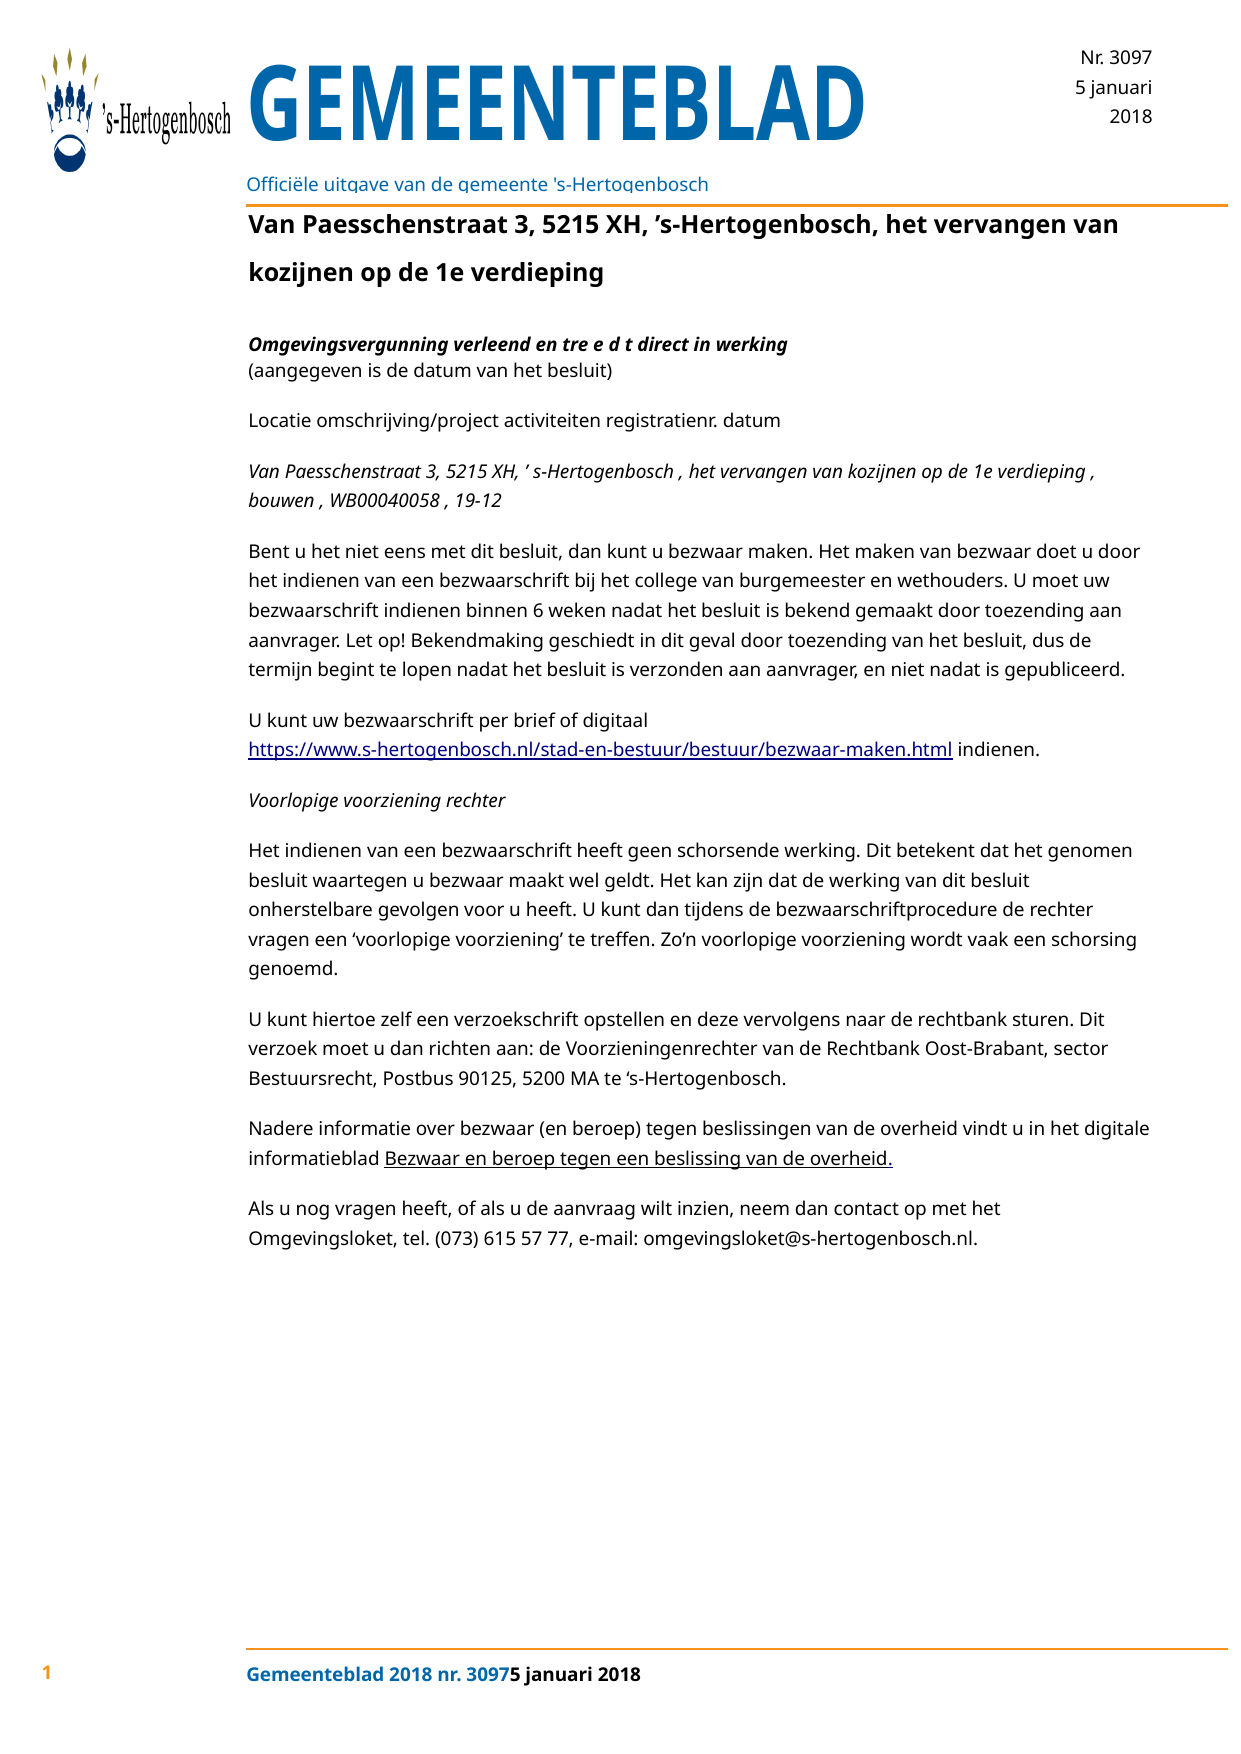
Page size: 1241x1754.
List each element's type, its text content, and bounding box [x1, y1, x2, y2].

text (aangegeven is de datum van het besluit) [248, 357, 1152, 383]
picture [41, 47, 231, 172]
text Nadere informatie over bezwaar (en beroep) tegen beslissingen van de overheid vindt u in het digitale informatieblad Bezwaar en beroep tegen een beslissing van de overheid. [248, 1116, 1152, 1171]
text Van Paesschenstraat 3, 5215 XH, ’ s-Hertogenbosch , het vervangen van kozijnen op de 1e verdieping , bouwen , WB00040058 , 19-12 [248, 458, 1152, 513]
text Voorlopige voorziening rechter [248, 787, 1152, 812]
text U kunt uw bezwaarschrift per brief of digitaal https://www.s-hertogenbosch.nl/stad-en-bestuur/bestuur/bezwaar-maken.html indienen. [248, 707, 1152, 762]
text U kunt hiertoe zelf een verzoekschrift opstellen en deze vervolgens naar de rechtbank sturen. Dit verzoek moet u dan richten aan: de Voorzieningenrechter van de Rechtbank Oost-Brabant, sector Bestuursrecht, Postbus 90125, 5200 MA te ‘s-Hertogenbosch. [248, 1006, 1152, 1091]
text Van Paesschenstraat 3, 5215 XH, ’s-Hertogenbosch, het vervangen van kozijnen op de 1e verdieping [248, 207, 1152, 288]
text Omgevingsvergunning verleend en tre e d t direct in werking [248, 331, 1152, 357]
text Locatie omschrijving/project activiteiten registratienr. datum [248, 408, 1152, 433]
text Als u nog vragen heeft, of als u de aanvraag wilt inzien, neem dan contact op met het Omgevingsloket, tel. (073) 615 57 77, e-mail: omgevingsloket@s-hertogenbosch.nl. [248, 1196, 1152, 1251]
text Het indienen van een bezwaarschrift heeft geen schorsende werking. Dit betekent dat het genomen besluit waartegen u bezwaar maakt wel geldt. Het kan zijn dat de werking van dit besluit onherstelbare gevolgen voor u heeft. U kunt dan tijdens de bezwaarschriftprocedure de rechter vragen een ‘voorlopige voorziening’ te treffen. Zo’n voorlopige voorziening wordt vaak een schorsing genoemd. [248, 837, 1152, 981]
text Bent u het niet eens met dit besluit, dan kunt u bezwaar maken. Het maken van bezwaar doet u door het indienen van een bezwaarschrift bij het college van burgemeester en wethouders. U moet uw bezwaarschrift indienen binnen 6 weken nadat het besluit is bekend gemaakt door toezending aan aanvrager. Let op! Bekendmaking geschiedt in dit geval door toezending van het besluit, dus de termijn begint te lopen nadat het besluit is verzonden aan aanvrager, en niet nadat is gepubliceerd. [248, 538, 1152, 682]
